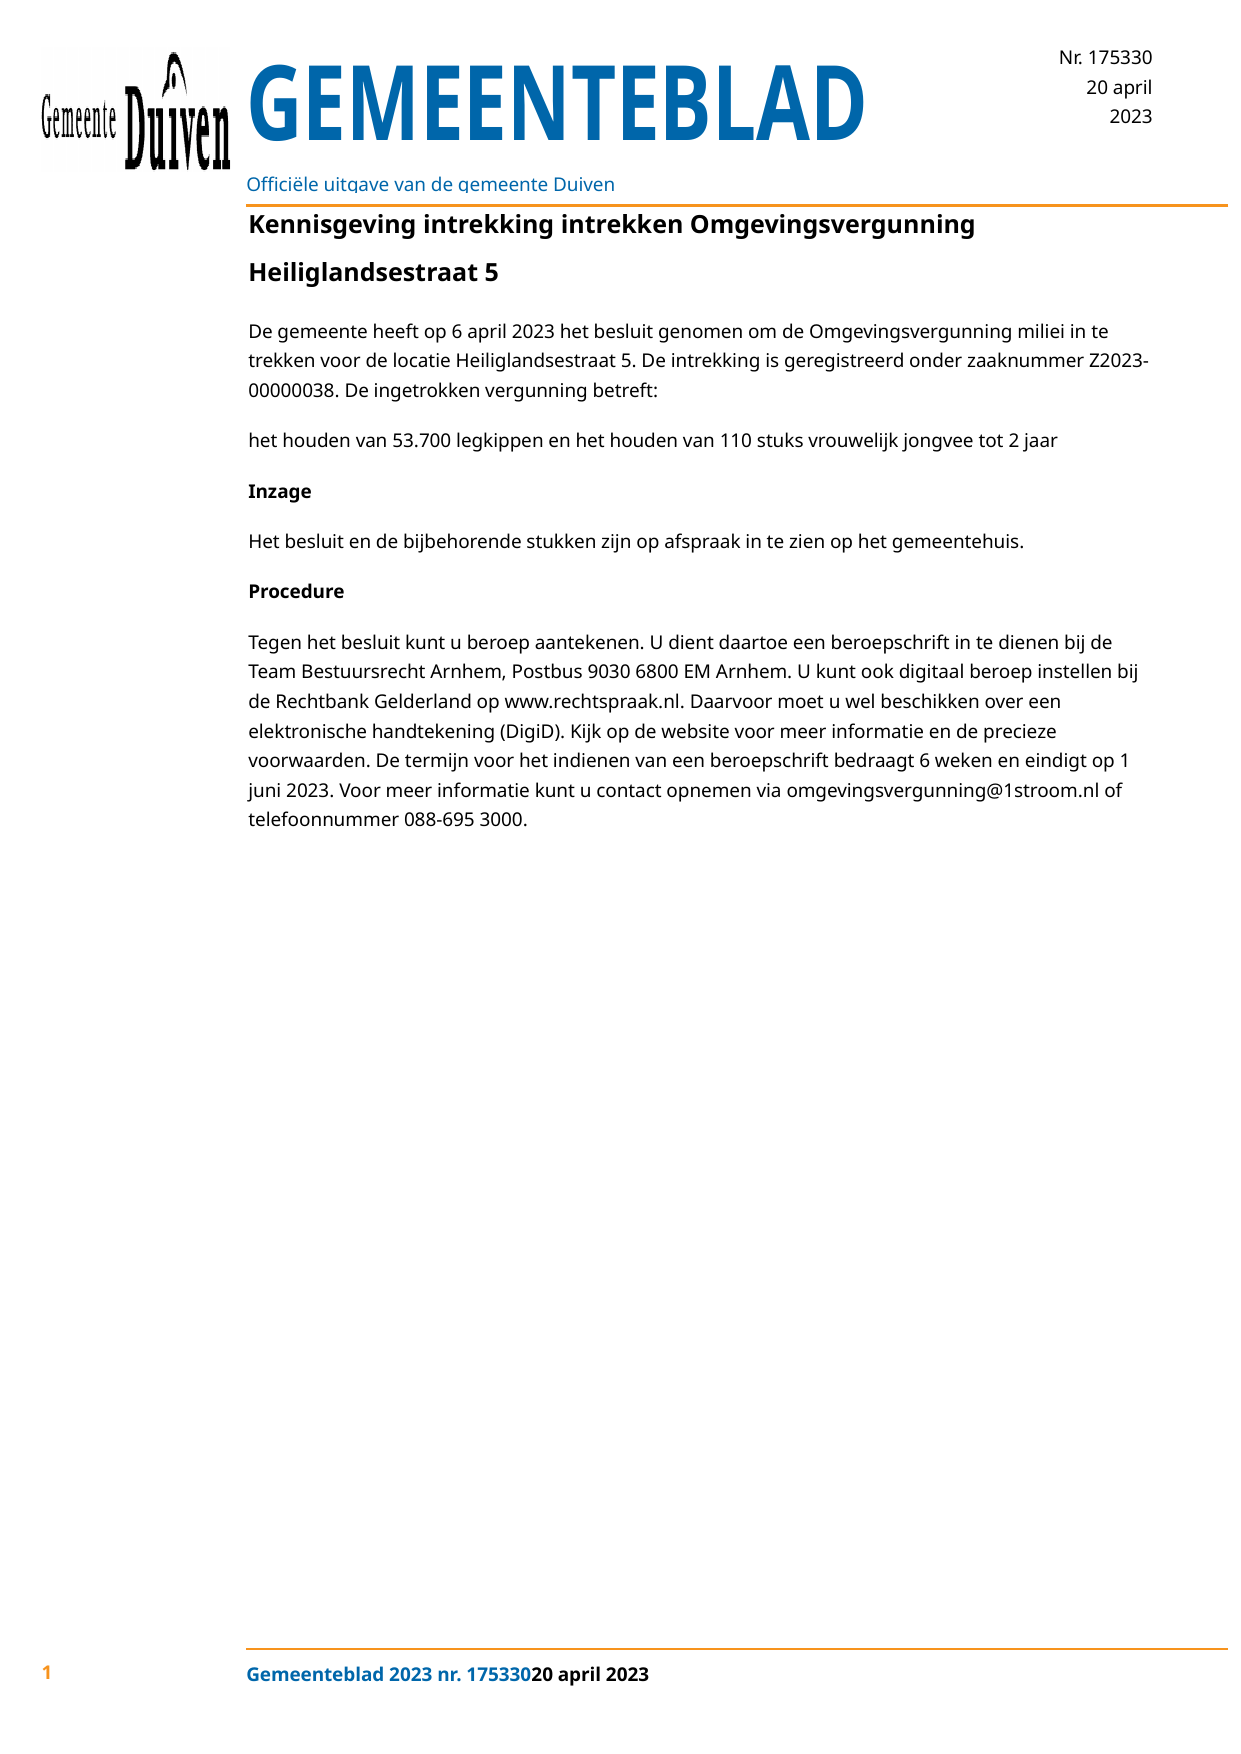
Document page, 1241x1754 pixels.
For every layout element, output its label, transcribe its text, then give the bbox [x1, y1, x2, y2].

picture [41, 47, 231, 172]
text Procedure [248, 579, 1152, 604]
text het houden van 53.700 legkippen en het houden van 110 stuks vrouwelijk jongvee tot 2 jaar [248, 427, 1152, 453]
text De gemeente heeft op 6 april 2023 het besluit genomen om de Omgevingsvergunning miliei in te trekken voor de locatie Heiliglandsestraat 5. De intrekking is geregistreerd onder zaaknummer Z2023-00000038. De ingetrokken vergunning betreft: [248, 318, 1152, 403]
text Kennisgeving intrekking intrekken Omgevingsvergunning Heiliglandsestraat 5 [248, 207, 1152, 288]
text Tegen het besluit kunt u beroep aantekenen. U dient daartoe een beroepschrift in te dienen bij de Team Bestuursrecht Arnhem, Postbus 9030 6800 EM Arnhem. U kunt ook digitaal beroep instellen bij de Rechtbank Gelderland op www.rechtspraak.nl. Daarvoor moet u wel beschikken over een elektronische handtekening (DigiD). Kijk op de website voor meer informatie en de precieze voorwaarden. De termijn voor het indienen van een beroepschrift bedraagt 6 weken en eindigt op 1 juni 2023. Voor meer informatie kunt u contact opnemen via omgevingsvergunning@1stroom.nl of telefoonnummer 088-695 3000. [248, 629, 1152, 832]
text Inzage [248, 478, 1152, 504]
text Het besluit en de bijbehorende stukken zijn op afspraak in te zien op het gemeentehuis. [248, 528, 1152, 554]
